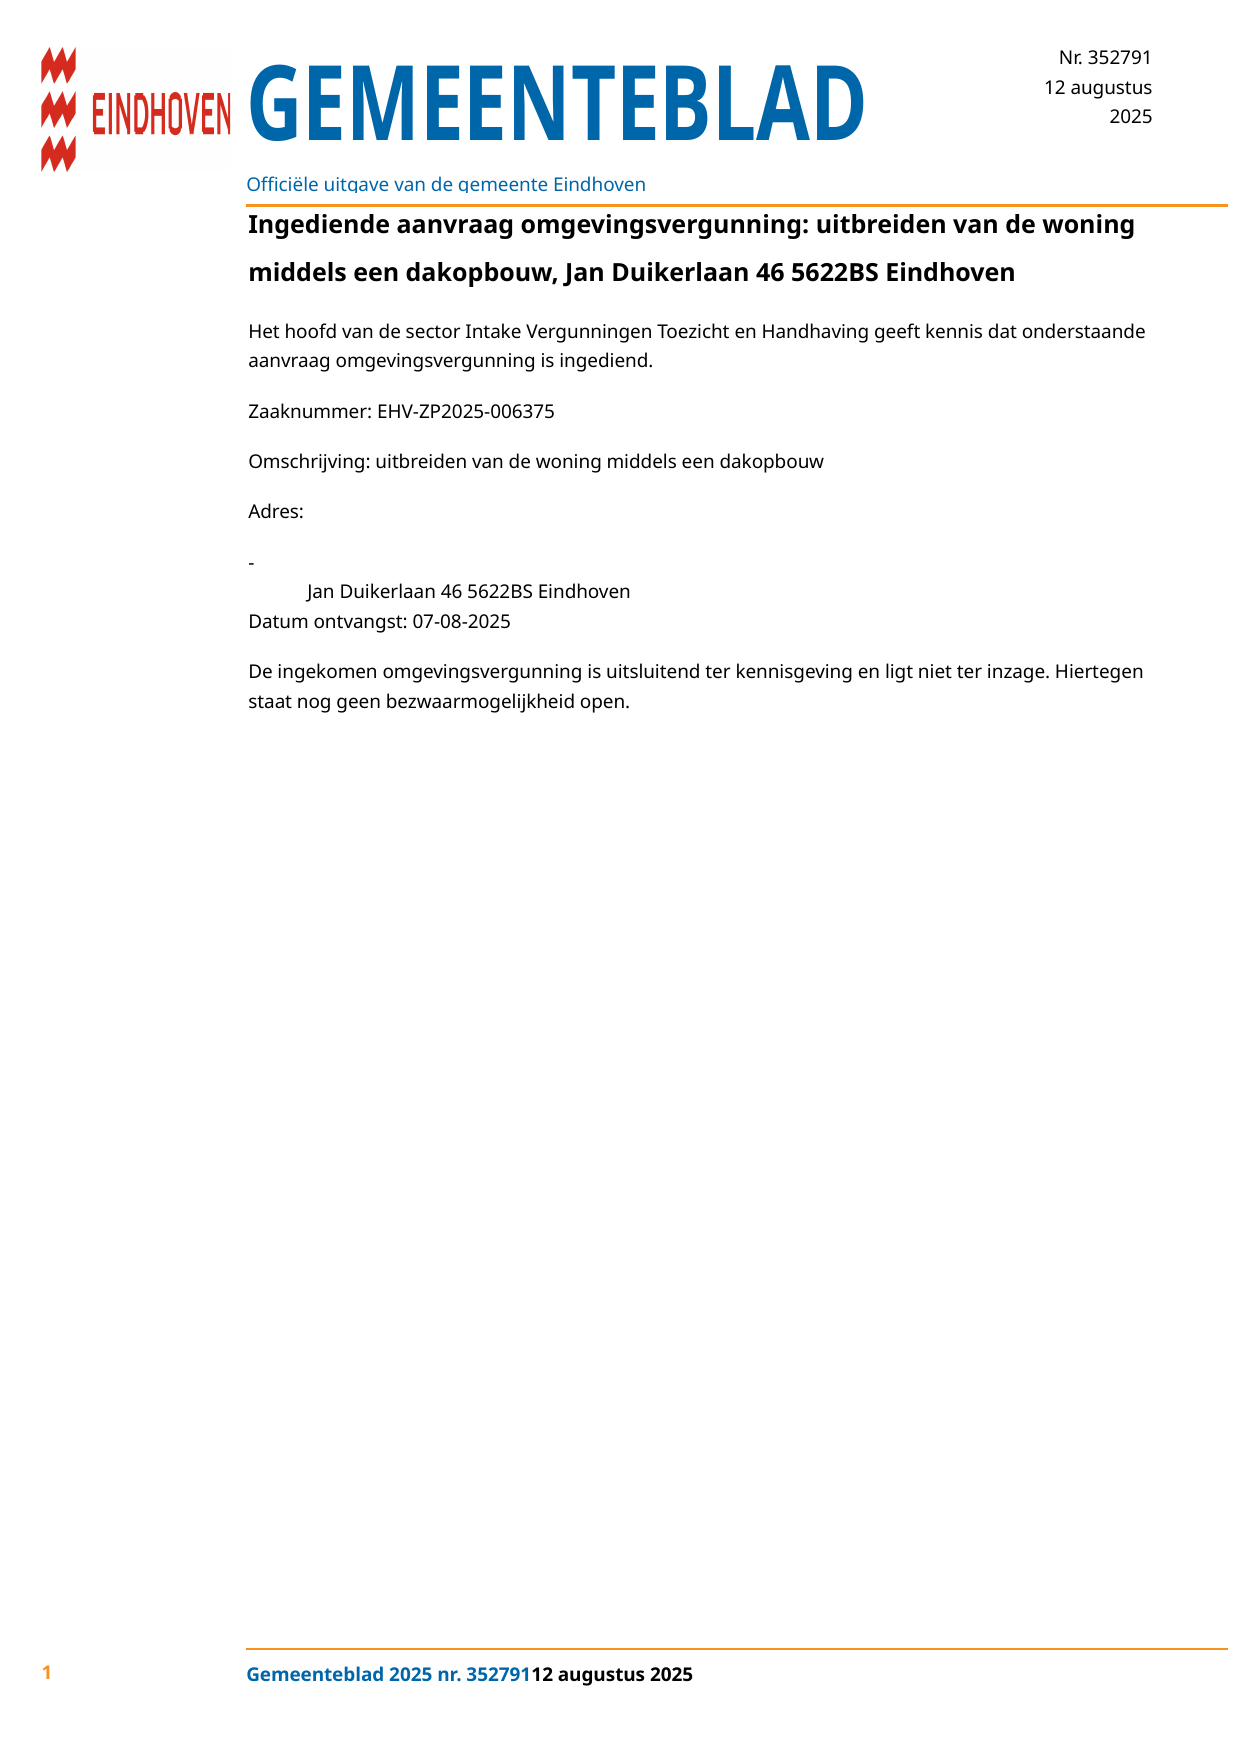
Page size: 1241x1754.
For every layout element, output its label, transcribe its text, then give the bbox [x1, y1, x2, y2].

text Ingediende aanvraag omgevingsvergunning: uitbreiden van de woning middels een dakopbouw, Jan Duikerlaan 46 5622BS Eindhoven [248, 207, 1152, 288]
picture [41, 47, 231, 172]
text Zaaknummer: EHV-ZP2025-006375 [248, 398, 1152, 424]
text De ingekomen omgevingsvergunning is uitsluitend ter kennisgeving en ligt niet ter inzage. Hiertegen staat nog geen bezwaarmogelijkheid open. [248, 659, 1152, 714]
text Het hoofd van de sector Intake Vergunningen Toezicht en Handhaving geeft kennis dat onderstaande aanvraag omgevingsvergunning is ingediend. [248, 318, 1152, 373]
text Adres: [248, 499, 1152, 524]
text Omschrijving: uitbreiden van de woning middels een dakopbouw [248, 448, 1152, 474]
list Jan Duikerlaan 46 5622BS Eindhoven [248, 579, 1152, 604]
text Datum ontvangst: 07-08-2025 [248, 608, 1152, 634]
